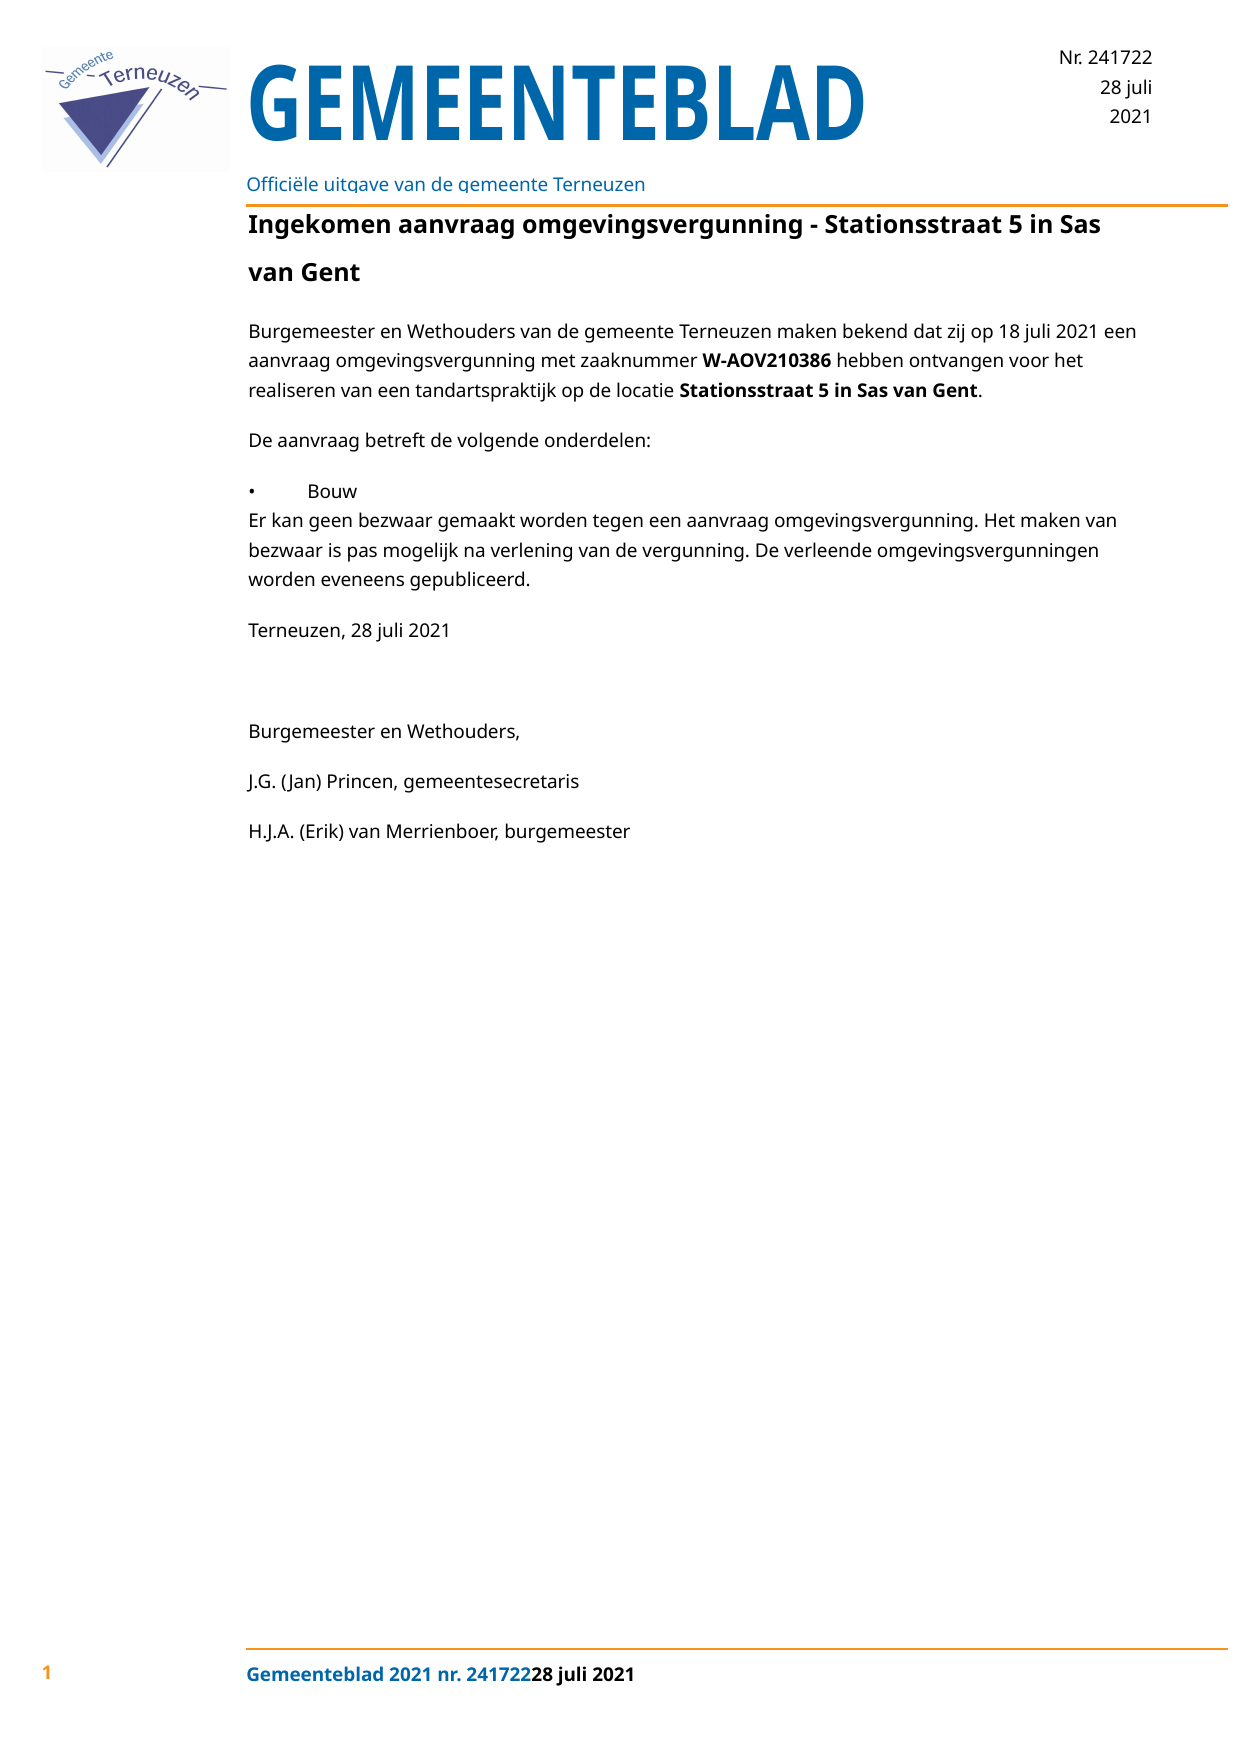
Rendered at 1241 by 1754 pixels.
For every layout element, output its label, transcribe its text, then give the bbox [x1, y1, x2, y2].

text Ingekomen aanvraag omgevingsvergunning - Stationsstraat 5 in Sas van Gent [248, 207, 1152, 288]
text Er kan geen bezwaar gemaakt worden tegen een aanvraag omgevingsvergunning. Het maken van bezwaar is pas mogelijk na verlening van de vergunning. De verleende omgevingsvergunningen worden eveneens gepubliceerd. [248, 507, 1152, 592]
text Burgemeester en Wethouders, [248, 718, 1152, 744]
text J.G. (Jan) Princen, gemeentesecretaris [248, 768, 1152, 794]
text H.J.A. (Erik) van Merrienboer, burgemeester [248, 819, 1152, 844]
list Bouw [248, 478, 1152, 504]
text De aanvraag betreft de volgende onderdelen: [248, 427, 1152, 453]
text Terneuzen, 28 juli 2021 [248, 617, 1152, 643]
picture [41, 47, 231, 172]
text Burgemeester en Wethouders van de gemeente Terneuzen maken bekend dat zij op 18 juli 2021 een aanvraag omgevingsvergunning met zaaknummer W-AOV210386 hebben ontvangen voor het realiseren van een tandartspraktijk op de locatie Stationsstraat 5 in Sas van Gent. [248, 318, 1152, 403]
